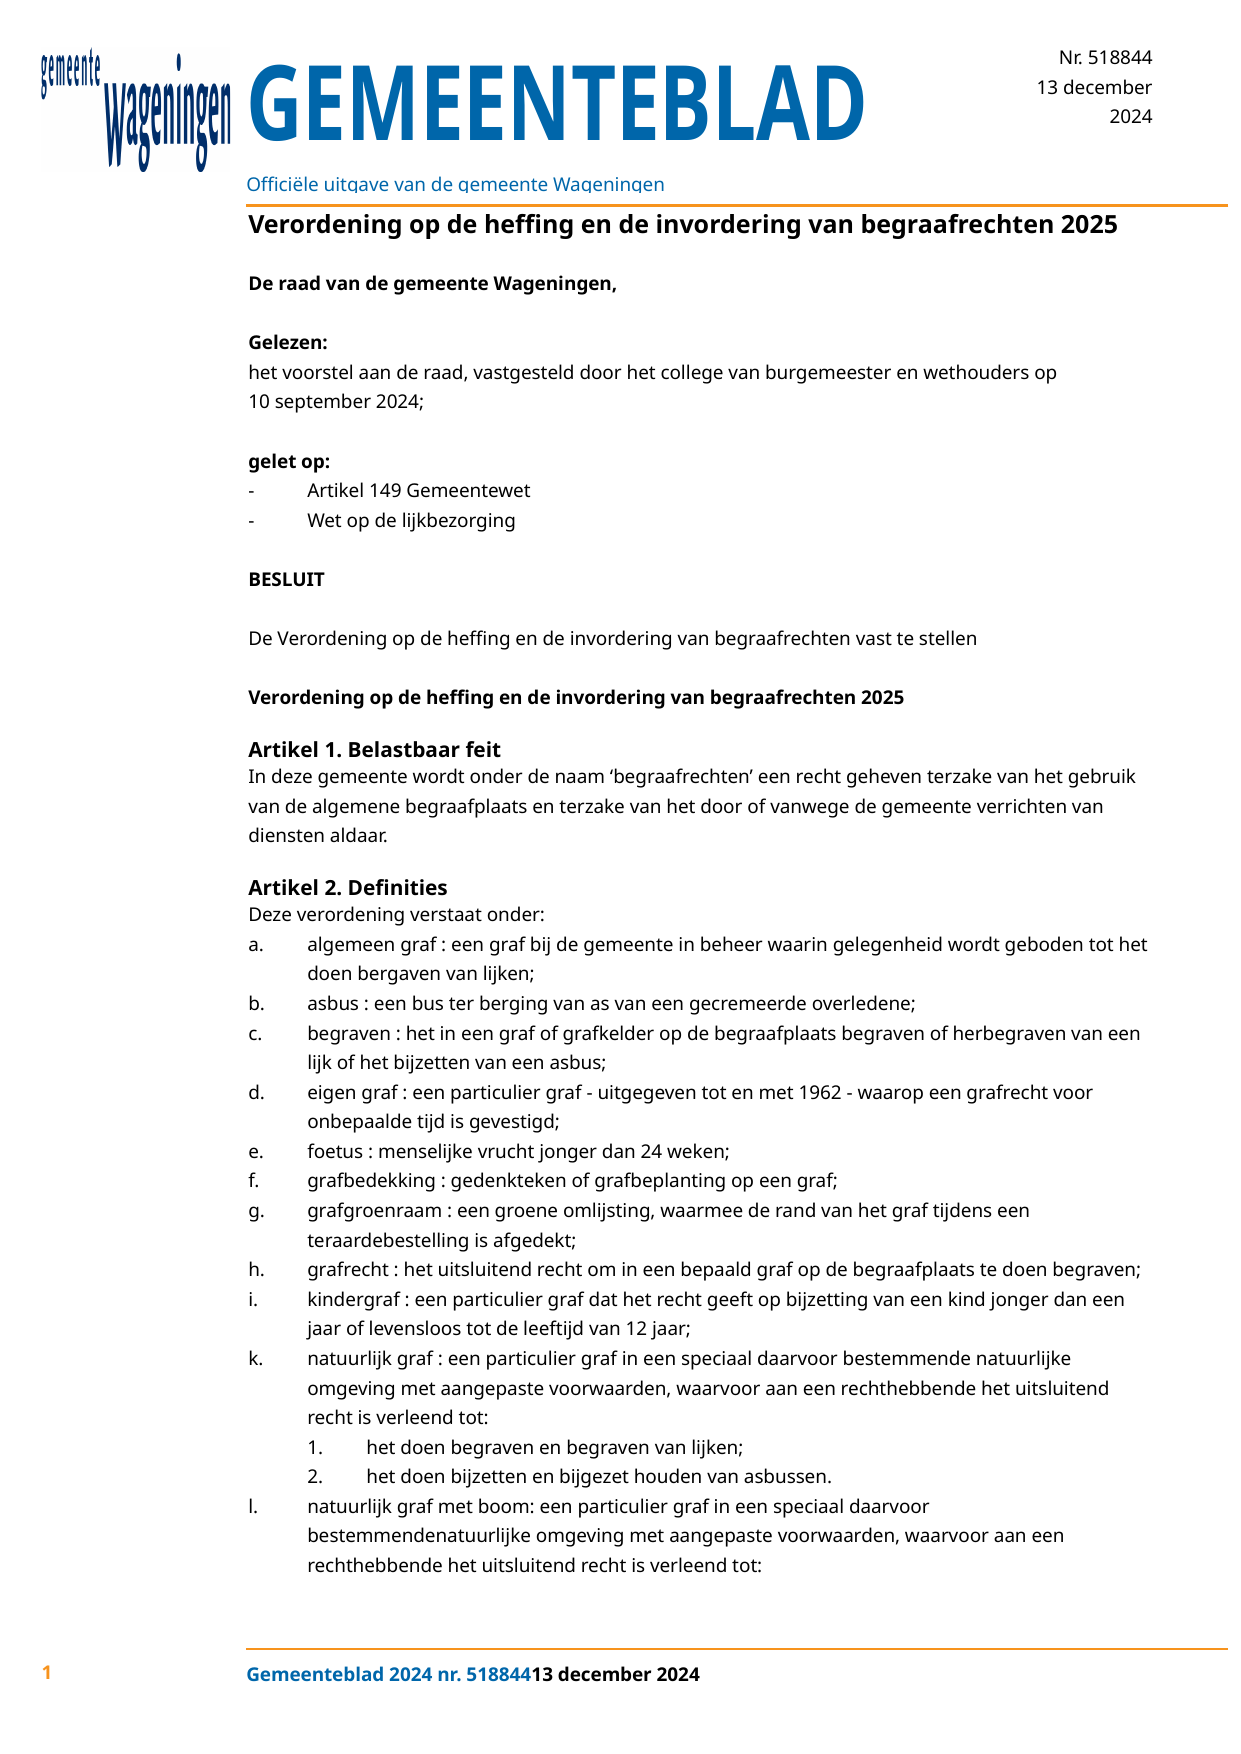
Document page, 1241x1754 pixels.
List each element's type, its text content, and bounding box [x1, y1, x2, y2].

list grafrecht : het uitsluitend recht om in een bepaald graf op de begraafplaats te doen begraven; [248, 1256, 1152, 1282]
picture [41, 47, 231, 172]
text De Verordening op de heffing en de invordering van begraafrechten vast te stellen [248, 625, 1152, 651]
text In deze gemeente wordt onder de naam ‘begraafrechten’ een recht geheven terzake van het gebruik van de algemene begraafplaats en terzake van het door of vanwege de gemeente verrichten van diensten aldaar. [248, 763, 1152, 848]
text Artikel 2. Definities [248, 873, 1152, 901]
list natuurlijk graf met boom: een particulier graf in een speciaal daarvoor bestemmendenatuurlijke omgeving met aangepaste voorwaarden, waarvoor aan een rechthebbende het uitsluitend recht is verleend tot: [248, 1493, 1152, 1578]
list foetus : menselijke vrucht jonger dan 24 weken; [248, 1138, 1152, 1164]
text BESLUIT [248, 566, 1152, 592]
list natuurlijk graf : een particulier graf in een speciaal daarvoor bestemmende natuurlijke omgeving met aangepaste voorwaarden, waarvoor aan een rechthebbende het uitsluitend recht is verleend tot: [248, 1345, 1152, 1430]
text Gelezen: [248, 329, 1152, 355]
list het doen begraven en begraven van lijken; [307, 1434, 1152, 1459]
list grafgroenraam : een groene omlijsting, waarmee de rand van het graf tijdens een teraardebestelling is afgedekt; [248, 1197, 1152, 1252]
text het voorstel aan de raad, vastgesteld door het college van burgemeester en wethouders op [248, 359, 1152, 385]
text De raad van de gemeente Wageningen, [248, 270, 1152, 296]
text Verordening op de heffing en de invordering van begraafrechten 2025 [248, 684, 1152, 710]
text Deze verordening verstaat onder: [248, 901, 1152, 927]
text 10 september 2024; [248, 389, 1152, 414]
list eigen graf : een particulier graf - uitgegeven tot en met 1962 - waarop een grafrecht voor onbepaalde tijd is gevestigd; [248, 1079, 1152, 1134]
list grafbedekking : gedenkteken of grafbeplanting op een graf; [248, 1168, 1152, 1193]
list kindergraf : een particulier graf dat het recht geeft op bijzetting van een kind jonger dan een jaar of levensloos tot de leeftijd van 12 jaar; [248, 1286, 1152, 1341]
list Artikel 149 Gemeentewet [248, 477, 1152, 503]
list het doen bijzetten en bijgezet houden van asbussen. [307, 1463, 1152, 1489]
list begraven : het in een graf of grafkelder op de begraafplaats begraven of herbegraven van een lijk of het bijzetten van een asbus; [248, 1020, 1152, 1075]
text gelet op: [248, 448, 1152, 473]
text Verordening op de heffing en de invordering van begraafrechten 2025 [248, 207, 1152, 241]
list algemeen graf : een graf bij de gemeente in beheer waarin gelegenheid wordt geboden tot het doen bergaven van lijken; [248, 931, 1152, 986]
list asbus : een bus ter berging van as van een gecremeerde overledene; [248, 990, 1152, 1016]
text Artikel 1. Belastbaar feit [248, 735, 1152, 763]
list Wet op de lijkbezorging [248, 507, 1152, 533]
